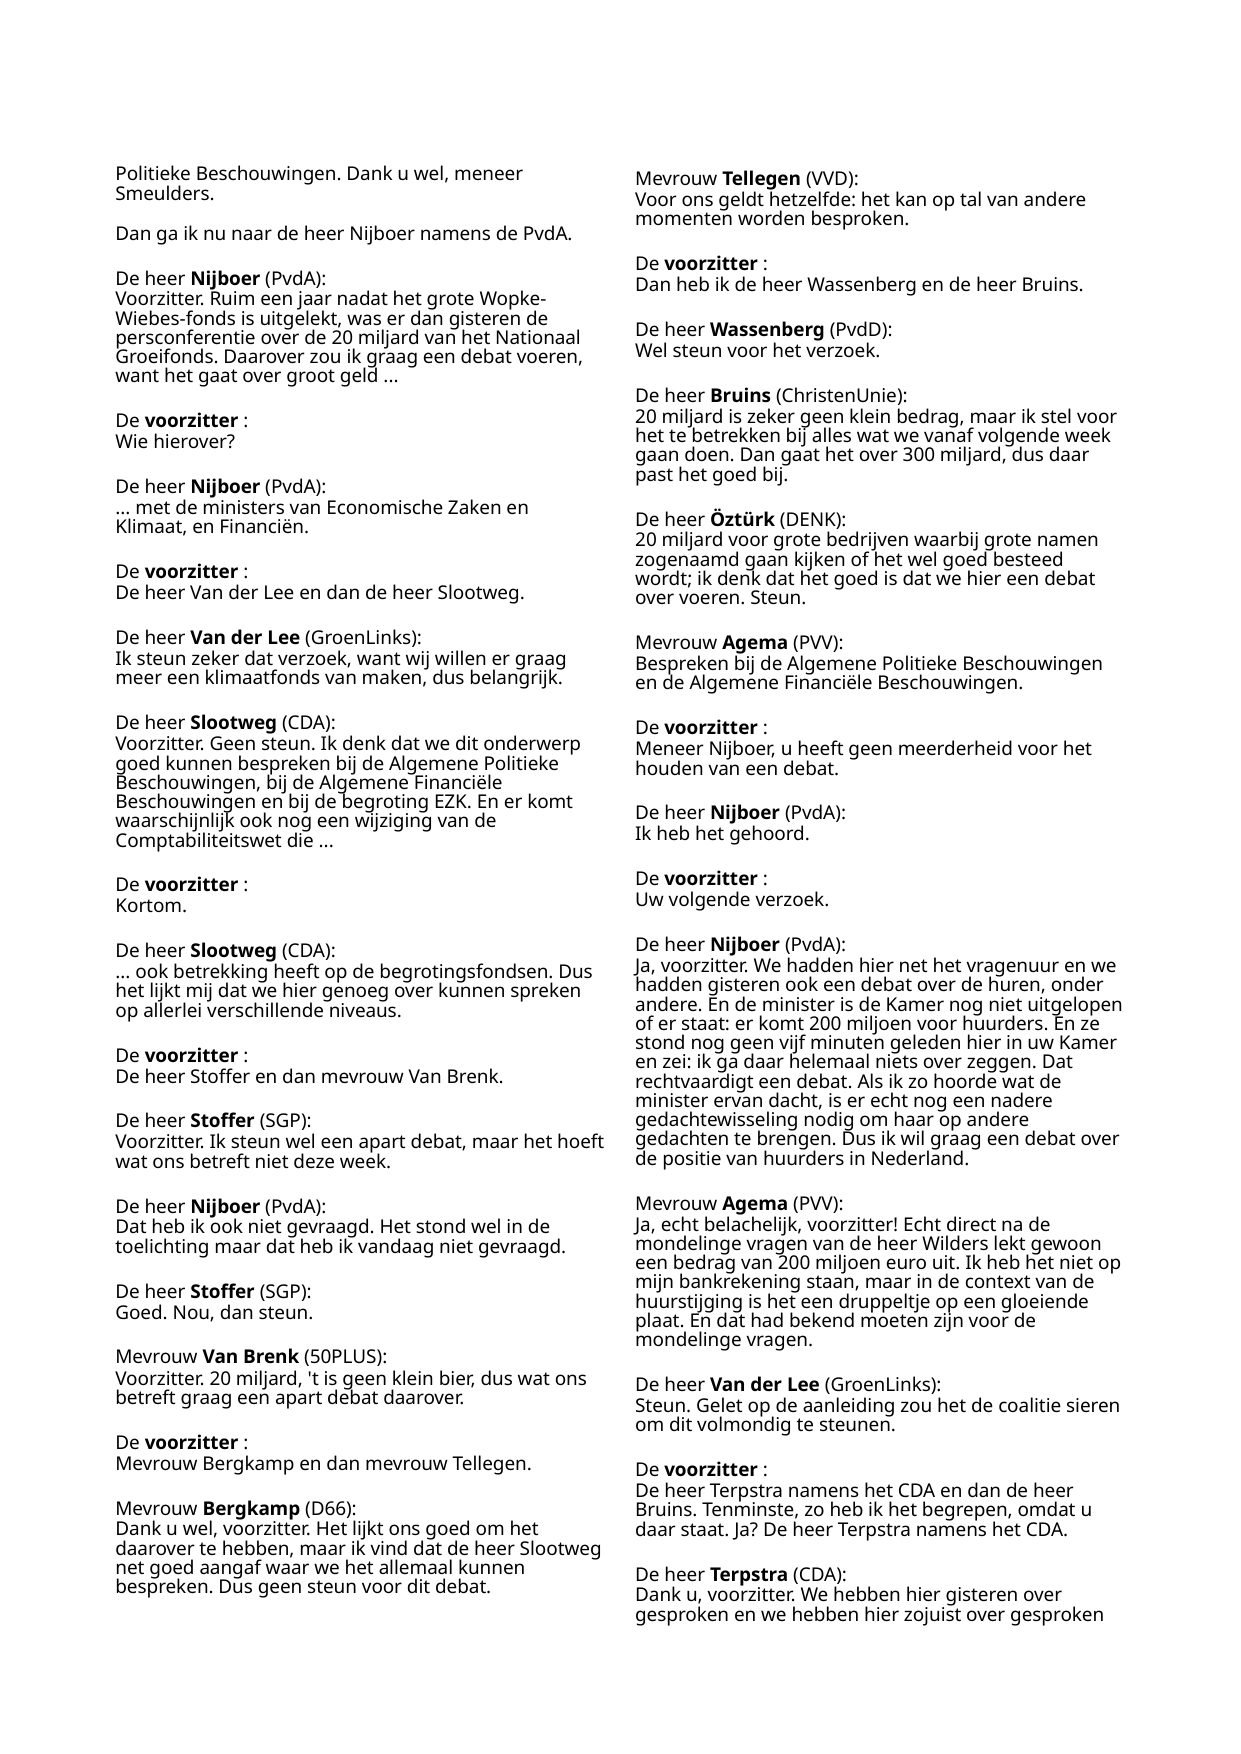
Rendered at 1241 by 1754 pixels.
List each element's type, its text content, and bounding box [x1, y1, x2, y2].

text De voorzitter : [115, 558, 605, 584]
text De voorzitter : [115, 408, 605, 433]
text 20 miljard voor grote bedrijven waarbij grote namen zogenaamd gaan kijken of het wel goed besteed wordt; ik denk dat het goed is dat we hier een debat over voeren. Steun. [635, 531, 1125, 608]
text Uw volgende verzoek. [635, 891, 1125, 910]
text Wie hierover? [115, 433, 605, 453]
text Voorzitter. Ruim een jaar nadat het grote Wopke-Wiebes-fonds is uitgelekt, was er dan gisteren de persconferentie over de 20 miljard van het Nationaal Groeifonds. Daarover zou ik graag een debat voeren, want het gaat over groot geld ... [115, 290, 605, 387]
text De heer Terpstra namens het CDA en dan de heer Bruins. Tenminste, zo heb ik het begrepen, omdat u daar staat. Ja? De heer Terpstra namens het CDA. [635, 1482, 1125, 1540]
text Ja, voorzitter. We hadden hier net het vragenuur en we hadden gisteren ook een debat over de huren, onder andere. En de minister is de Kamer nog niet uitgelopen of er staat: er komt 200 miljoen voor huurders. En ze stond nog geen vijf minuten geleden hier in uw Kamer en zei: ik ga daar helemaal niets over zeggen. Dat rechtvaardigt een debat. Als ik zo hoorde wat de minister ervan dacht, is er echt nog een nadere gedachtewisseling nodig om haar op andere gedachten te brengen. Dus ik wil graag een debat over de positie van huurders in Nederland. [635, 957, 1125, 1169]
text De heer Van der Lee (GroenLinks): [635, 1371, 1125, 1397]
text De heer Slootweg (CDA): [115, 709, 605, 735]
text Mevrouw Tellegen (VVD): [635, 165, 1125, 191]
text Politieke Beschouwingen. Dank u wel, meneer Smeulders. [115, 165, 605, 204]
text Kortom. [115, 897, 605, 917]
text Mevrouw Bergkamp (D66): [115, 1495, 605, 1520]
text Dan heb ik de heer Wassenberg en de heer Bruins. [635, 276, 1125, 295]
text Goed. Nou, dan steun. [115, 1304, 605, 1323]
text 20 miljard is zeker geen klein bedrag, maar ik stel voor het te betrekken bij alles wat we vanaf volgende week gaan doen. Dan gaat het over 300 miljard, dus daar past het goed bij. [635, 408, 1125, 485]
text De heer Nijboer (PvdA): [635, 799, 1125, 825]
text De voorzitter : [115, 1429, 605, 1454]
text Meneer Nijboer, u heeft geen meerderheid voor het houden van een debat. [635, 740, 1125, 779]
text De voorzitter : [115, 872, 605, 897]
text Wel steun voor het verzoek. [635, 342, 1125, 361]
text Mevrouw Bergkamp en dan mevrouw Tellegen. [115, 1454, 605, 1474]
text Steun. Gelet op de aanleiding zou het de coalitie sieren om dit volmondig te steunen. [635, 1397, 1125, 1436]
text Dan ga ik nu naar de heer Nijboer namens de PvdA. [115, 224, 605, 244]
text Dank u wel, voorzitter. Het lijkt ons goed om het daarover te hebben, maar ik vind dat de heer Slootweg net goed aangaf waar we het allemaal kunnen bespreken. Dus geen steun voor dit debat. [115, 1520, 605, 1597]
text ... met de ministers van Economische Zaken en Klimaat, en Financiën. [115, 499, 605, 538]
text De heer Wassenberg (PvdD): [635, 316, 1125, 342]
text De heer Öztürk (DENK): [635, 506, 1125, 531]
text De voorzitter : [635, 1456, 1125, 1482]
text Mevrouw Van Brenk (50PLUS): [115, 1344, 605, 1369]
text De heer Van der Lee (GroenLinks): [115, 624, 605, 650]
text Ik steun zeker dat verzoek, want wij willen er graag meer een klimaatfonds van maken, dus belangrijk. [115, 650, 605, 689]
text De heer Nijboer (PvdA): [115, 473, 605, 499]
text De heer Nijboer (PvdA): [115, 1193, 605, 1218]
text Ja, echt belachelijk, voorzitter! Echt direct na de mondelinge vragen van de heer Wilders lekt gewoon een bedrag van 200 miljoen euro uit. Ik heb het niet op mijn bankrekening staan, maar in de context van de huurstijging is het een druppeltje op een gloeiende plaat. En dat had bekend moeten zijn voor de mondelinge vragen. [635, 1216, 1125, 1350]
text Voorzitter. 20 miljard, 't is geen klein bier, dus wat ons betreft graag een apart debat daarover. [115, 1369, 605, 1408]
text Voorzitter. Geen steun. Ik denk dat we dit onderwerp goed kunnen bespreken bij de Algemene Politieke Beschouwingen, bij de Algemene Financiële Beschouwingen en bij de begroting EZK. En er komt waarschijnlijk ook nog een wijziging van de Comptabiliteitswet die ... [115, 735, 605, 851]
text De heer Stoffer (SGP): [115, 1108, 605, 1133]
text De voorzitter : [635, 250, 1125, 276]
text Mevrouw Agema (PVV): [635, 629, 1125, 655]
text De voorzitter : [635, 865, 1125, 891]
text Bespreken bij de Algemene Politieke Beschouwingen en de Algemene Financiële Beschouwingen. [635, 655, 1125, 694]
text De heer Nijboer (PvdA): [635, 931, 1125, 957]
text De heer Bruins (ChristenUnie): [635, 382, 1125, 408]
text De heer Van der Lee en dan de heer Slootweg. [115, 584, 605, 603]
text ... ook betrekking heeft op de begrotingsfondsen. Dus het lijkt mij dat we hier genoeg over kunnen spreken op allerlei verschillende niveaus. [115, 963, 605, 1021]
text De heer Terpstra (CDA): [635, 1561, 1125, 1586]
text Ik heb het gehoord. [635, 825, 1125, 844]
text De heer Slootweg (CDA): [115, 937, 605, 963]
text Mevrouw Agema (PVV): [635, 1190, 1125, 1216]
text Dank u, voorzitter. We hebben hier gisteren over gesproken en we hebben hier zojuist over gesproken [635, 1586, 1125, 1625]
text De voorzitter : [115, 1042, 605, 1068]
text De heer Stoffer (SGP): [115, 1278, 605, 1304]
text De heer Nijboer (PvdA): [115, 265, 605, 290]
text Voorzitter. Ik steun wel een apart debat, maar het hoeft wat ons betreft niet deze week. [115, 1133, 605, 1172]
text De voorzitter : [635, 714, 1125, 740]
text De heer Stoffer en dan mevrouw Van Brenk. [115, 1068, 605, 1087]
text Voor ons geldt hetzelfde: het kan op tal van andere momenten worden besproken. [635, 191, 1125, 229]
text Dat heb ik ook niet gevraagd. Het stond wel in de toelichting maar dat heb ik vandaag niet gevraagd. [115, 1218, 605, 1257]
